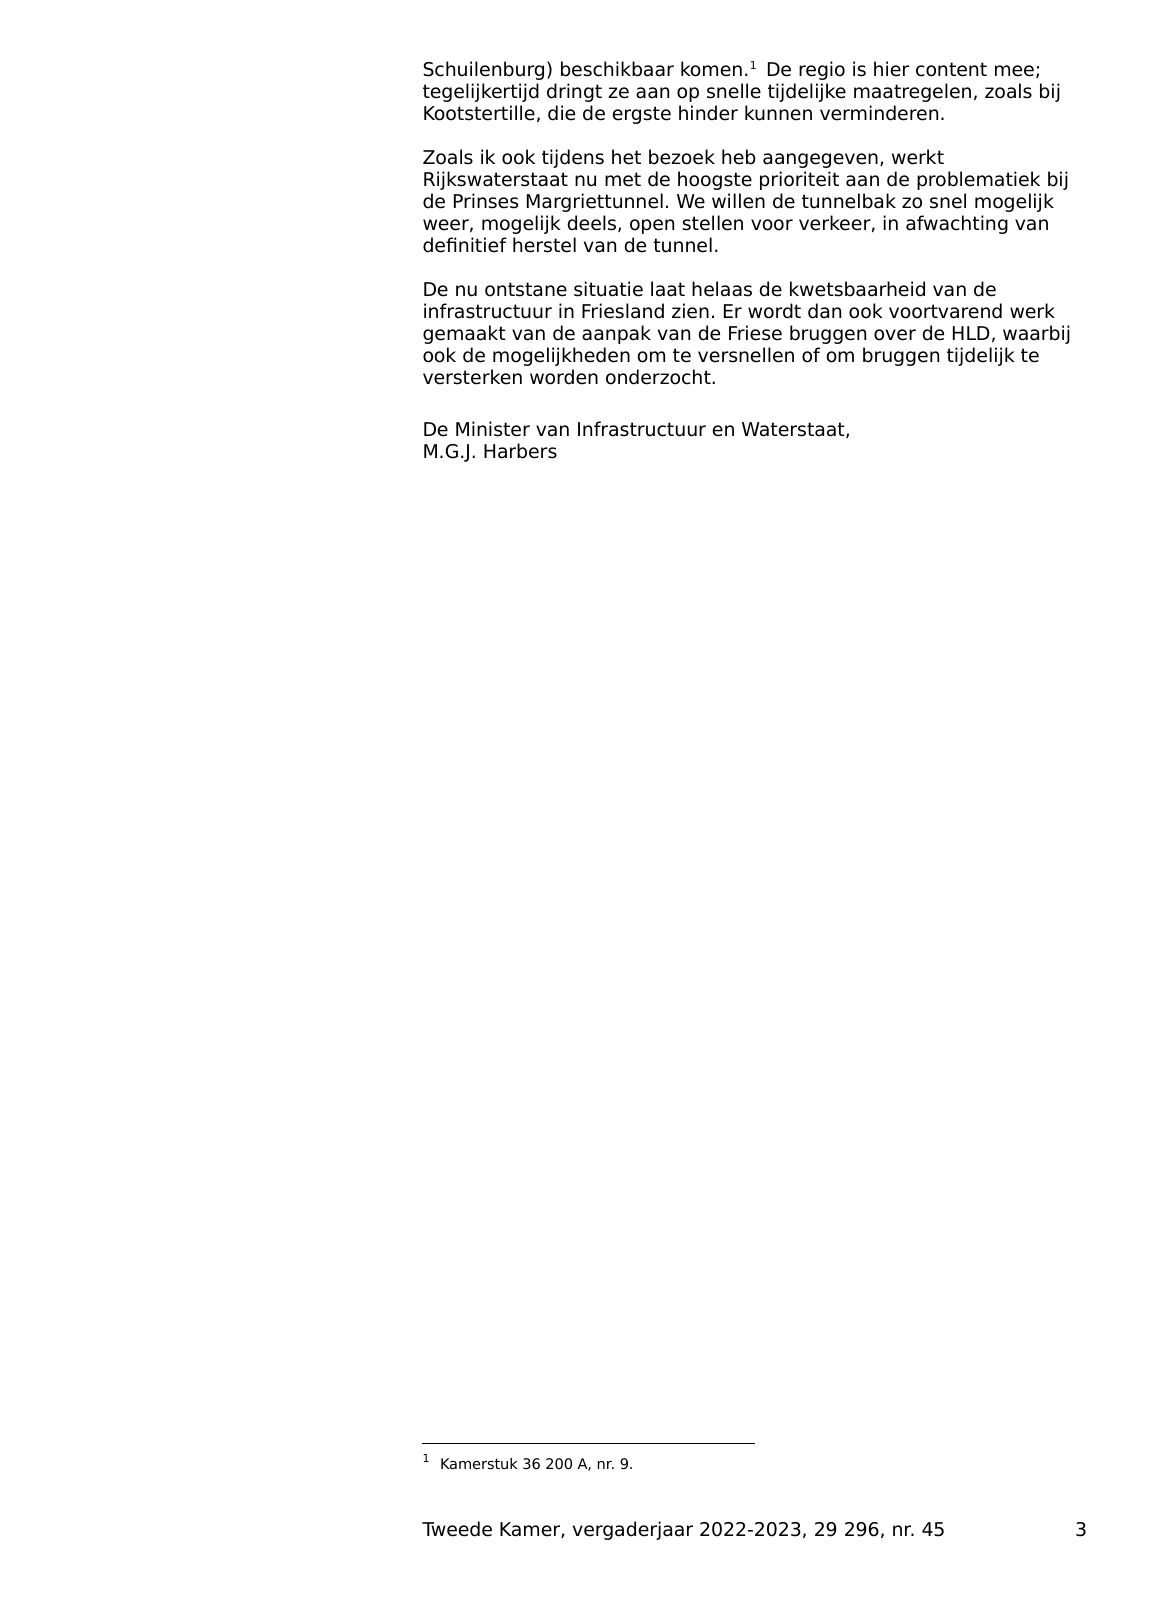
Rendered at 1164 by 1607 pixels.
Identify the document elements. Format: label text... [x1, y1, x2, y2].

text Zoals ik ook tijdens het bezoek heb aangegeven, werkt Rijkswaterstaat nu met de hoogste prioriteit aan de problematiek bij de Prinses Margriettunnel. We willen de tunnelbak zo snel mogelijk weer, mogelijk deels, open stellen voor verkeer, in afwachting van definitief herstel van de tunnel. [422, 147, 1087, 257]
text Schuilenburg) beschikbaar komen. De regio is hier content mee; tegelijkertijd dringt ze aan op snelle tijdelijke maatregelen, zoals bij Kootstertille, die de ergste hinder kunnen verminderen. [422, 59, 1087, 125]
text De Minister van Infrastructuur en Waterstaat, M.G.J. Harbers [422, 419, 1087, 463]
text De nu ontstane situatie laat helaas de kwetsbaarheid van de infrastructuur in Friesland zien. Er wordt dan ook voortvarend werk gemaakt van de aanpak van de Friese bruggen over de HLD, waarbij ook de mogelijkheden om te versnellen of om bruggen tijdelijk te versterken worden onderzocht. [422, 279, 1087, 389]
text Kamerstuk 36 200 A, nr. 9. [422, 1452, 1087, 1474]
